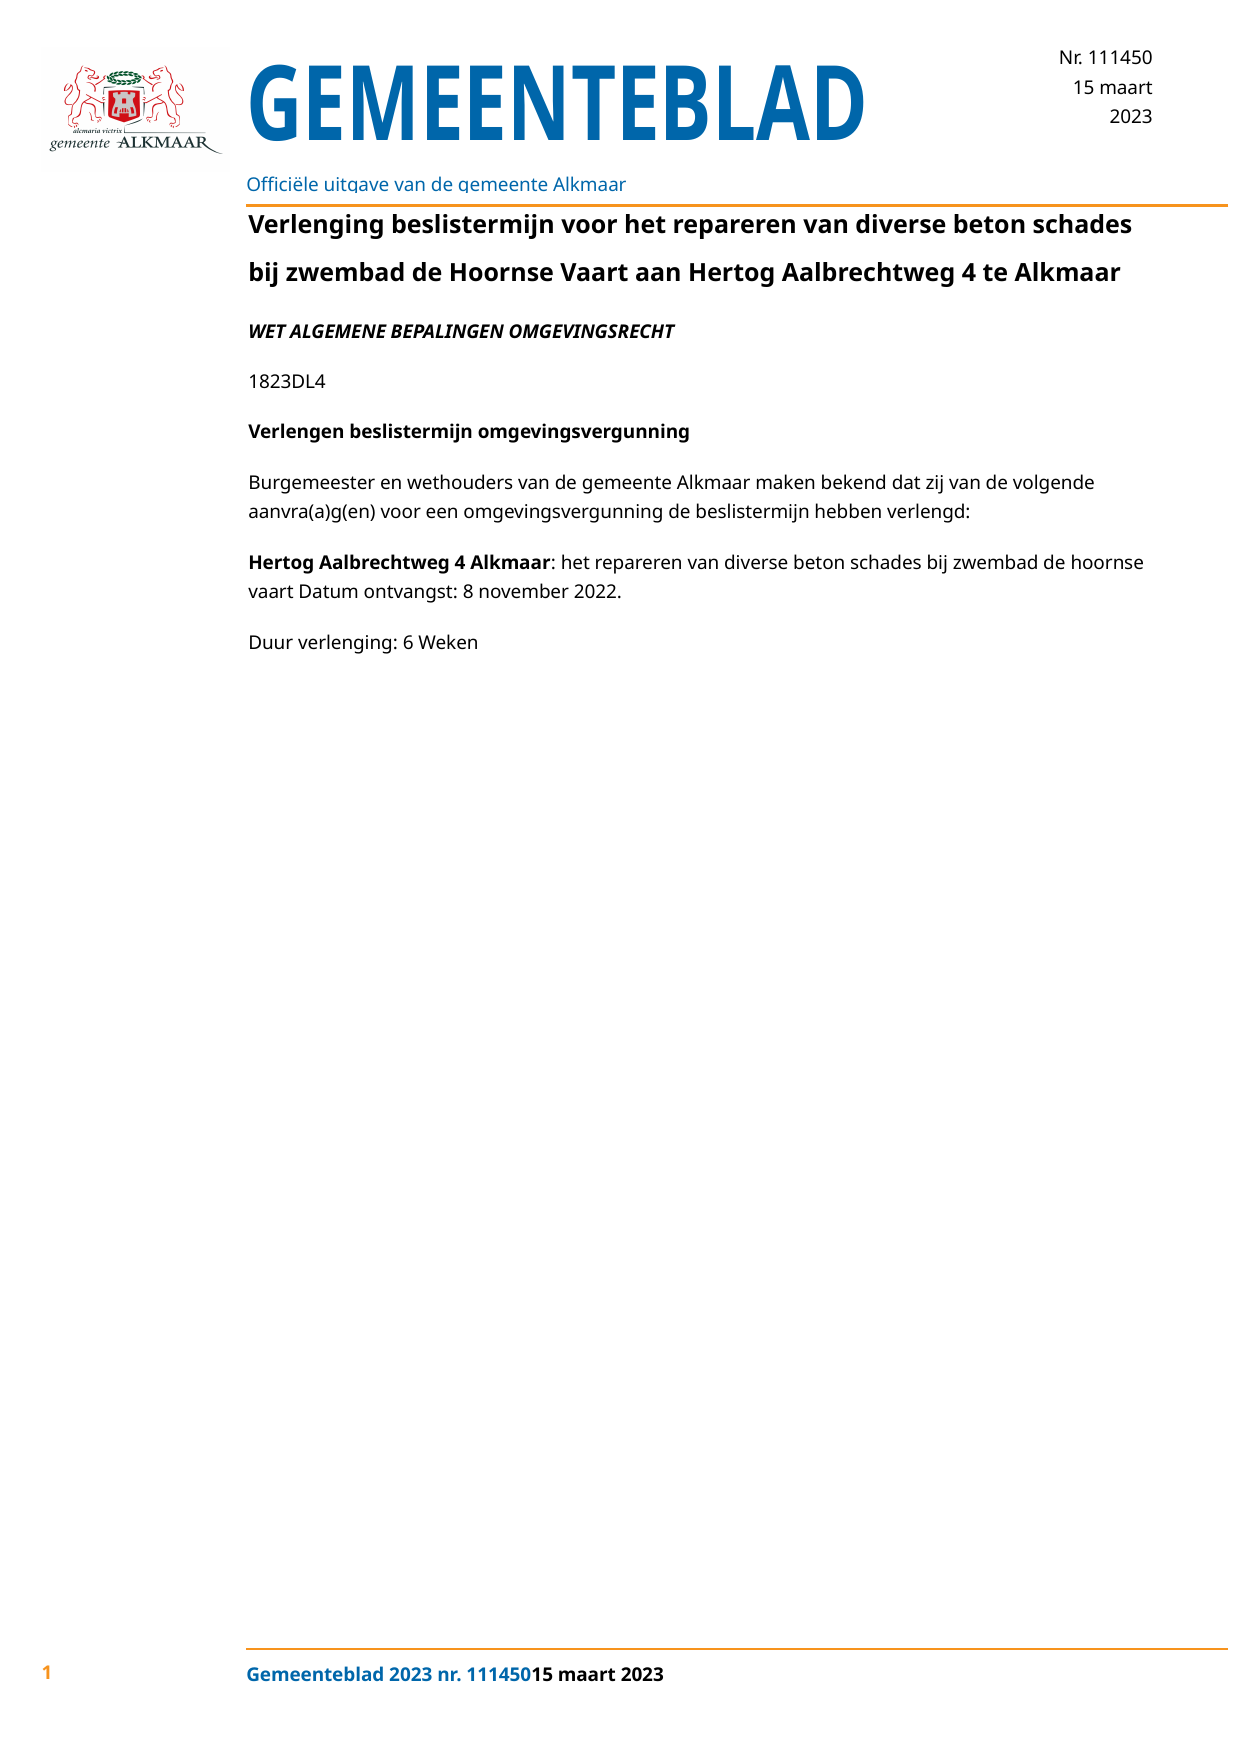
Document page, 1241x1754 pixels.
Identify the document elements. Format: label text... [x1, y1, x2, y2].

text Duur verlenging: 6 Weken [248, 629, 1152, 655]
text WET ALGEMENE BEPALINGEN OMGEVINGSRECHT [248, 318, 1152, 344]
text Verlengen beslistermijn omgevingsvergunning [248, 419, 1152, 444]
text Hertog Aalbrechtweg 4 Alkmaar: het repareren van diverse beton schades bij zwembad de hoornse vaart Datum ontvangst: 8 november 2022. [248, 549, 1152, 604]
text Verlenging beslistermijn voor het repareren van diverse beton schades bij zwembad de Hoornse Vaart aan Hertog Aalbrechtweg 4 te Alkmaar [248, 207, 1152, 288]
text Burgemeester en wethouders van de gemeente Alkmaar maken bekend dat zij van de volgende aanvra(a)g(en) voor een omgevingsvergunning de beslistermijn hebben verlengd: [248, 469, 1152, 524]
picture [41, 47, 231, 172]
text 1823DL4 [248, 368, 1152, 394]
